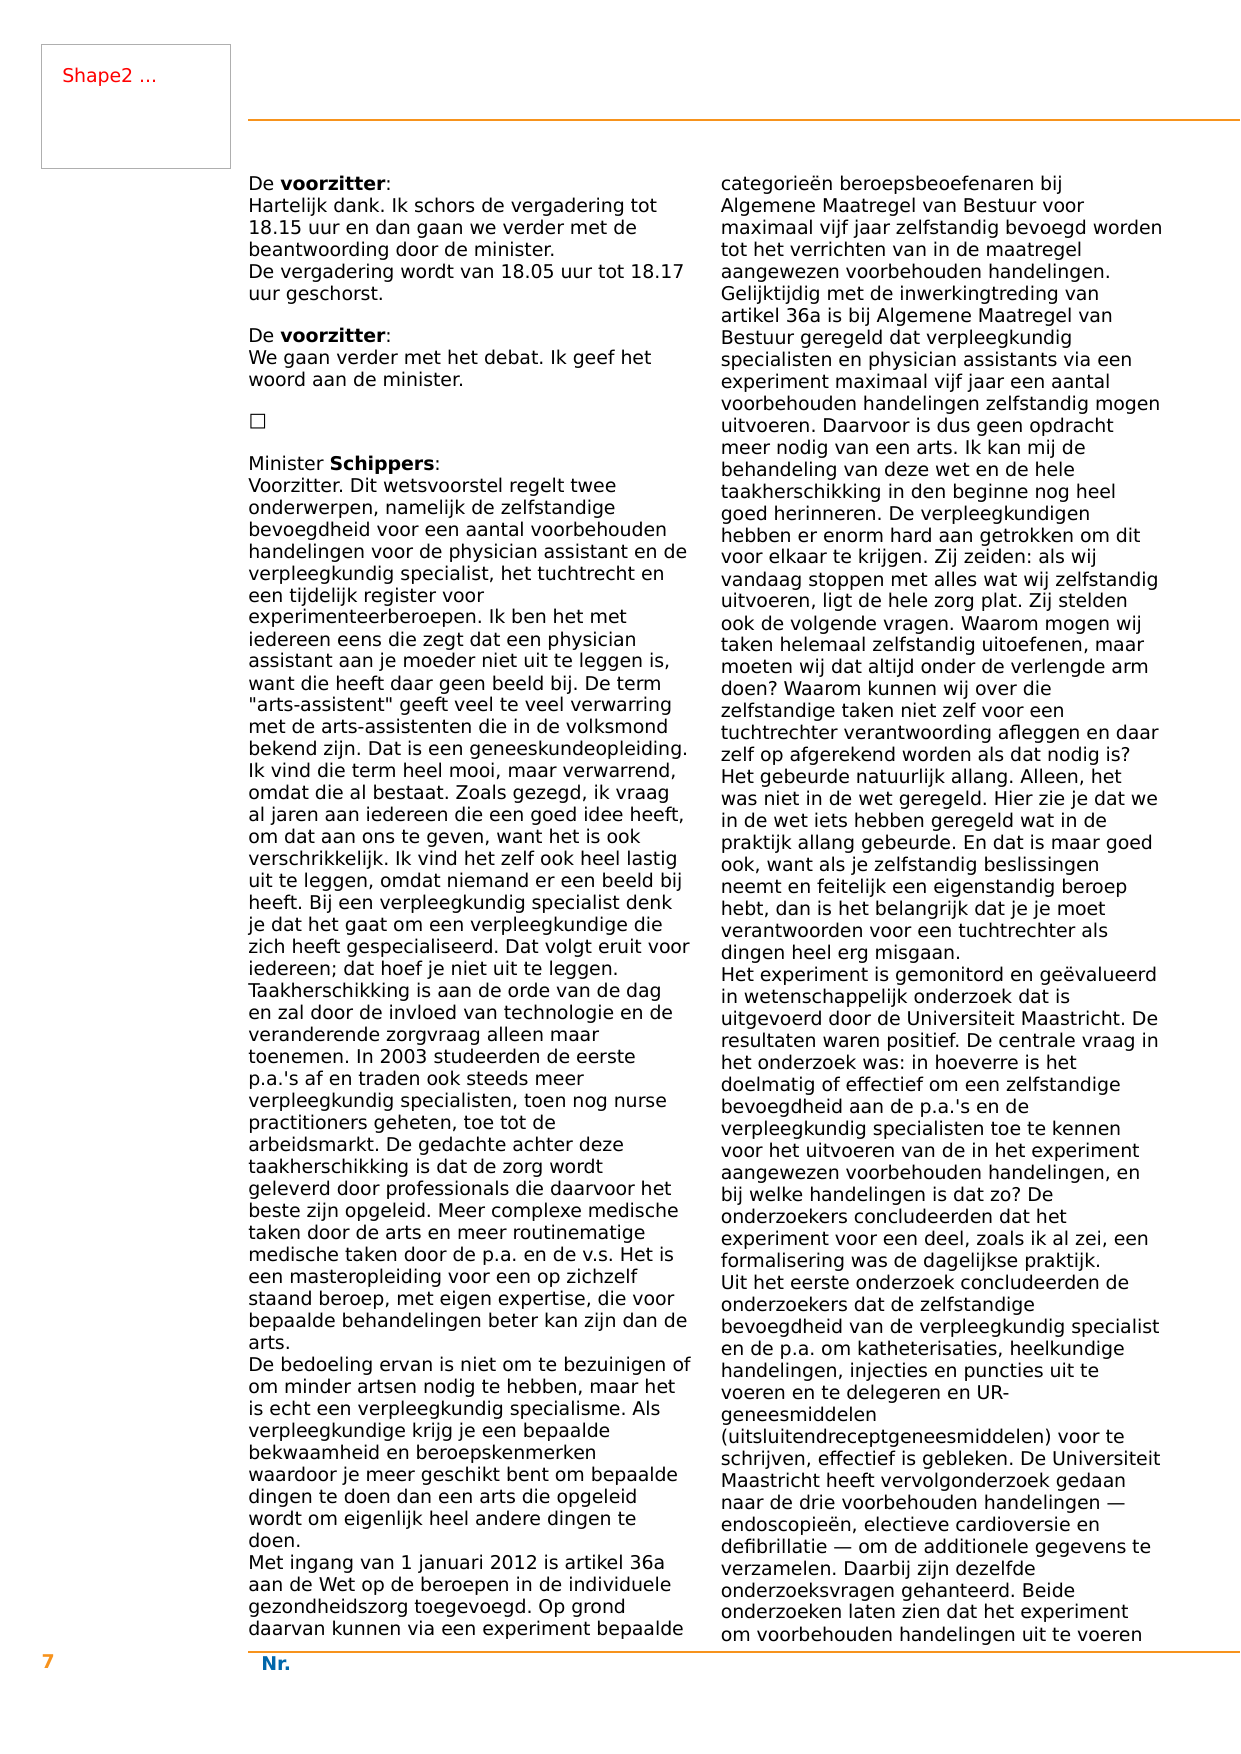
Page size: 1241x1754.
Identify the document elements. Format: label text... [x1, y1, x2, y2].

text Uit het eerste onderzoek concludeerden de onderzoekers dat de zelfstandige bevoegdheid van de verpleegkundig specialist en de p.a. om katheterisaties, heelkundige handelingen, injecties en puncties uit te voeren en te delegeren en UR-geneesmiddelen (uitsluitendreceptgeneesmiddelen) voor te schrijven, effectief is gebleken. De Universiteit Maastricht heeft vervolgonderzoek gedaan naar de drie voorbehouden handelingen — endoscopieën, electieve cardioversie en defibrillatie — om de additionele gegevens te verzamelen. Daarbij zijn dezelfde onderzoeksvragen gehanteerd. Beide onderzoeken laten zien dat het experiment om voorbehouden handelingen uit te voeren [721, 1272, 1163, 1645]
text ⬜ [248, 411, 691, 433]
text Taakherschikking is aan de orde van de dag en zal door de invloed van technologie en de veranderende zorgvraag alleen maar toenemen. In 2003 studeerden de eerste p.a.'s af en traden ook steeds meer verpleegkundig specialisten, toen nog nurse practitioners geheten, toe tot de arbeidsmarkt. De gedachte achter deze taakherschikking is dat de zorg wordt geleverd door professionals die daarvoor het beste zijn opgeleid. Meer complexe medische taken door de arts en meer routinematige medische taken door de p.a. en de v.s. Het is een masteropleiding voor een op zichzelf staand beroep, met eigen expertise, die voor bepaalde behandelingen beter kan zijn dan de arts. [248, 980, 691, 1354]
text De vergadering wordt van 18.05 uur tot 18.17 uur geschorst. [248, 261, 691, 305]
text categorieën beroepsbeoefenaren bij Algemene Maatregel van Bestuur voor maximaal vijf jaar zelfstandig bevoegd worden tot het verrichten van in de maatregel aangewezen voorbehouden handelingen. Gelijktijdig met de inwerkingtreding van artikel 36a is bij Algemene Maatregel van Bestuur geregeld dat verpleegkundig specialisten en physician assistants via een experiment maximaal vijf jaar een aantal voorbehouden handelingen zelfstandig mogen uitvoeren. Daarvoor is dus geen opdracht meer nodig van een arts. Ik kan mij de behandeling van deze wet en de hele taakherschikking in den beginne nog heel goed herinneren. De verpleegkundigen hebben er enorm hard aan getrokken om dit voor elkaar te krijgen. Zij zeiden: als wij vandaag stoppen met alles wat wij zelfstandig uitvoeren, ligt de hele zorg plat. Zij stelden ook de volgende vragen. Waarom mogen wij taken helemaal zelfstandig uitoefenen, maar moeten wij dat altijd onder de verlengde arm doen? Waarom kunnen wij over die zelfstandige taken niet zelf voor een tuchtrechter verantwoording afleggen en daar zelf op afgerekend worden als dat nodig is? Het gebeurde natuurlijk allang. Alleen, het was niet in de wet geregeld. Hier zie je dat we in de wet iets hebben geregeld wat in de praktijk allang gebeurde. En dat is maar goed ook, want als je zelfstandig beslissingen neemt en feitelijk een eigenstandig beroep hebt, dan is het belangrijk dat je je moet verantwoorden voor een tuchtrechter als dingen heel erg misgaan. [721, 173, 1163, 964]
text Het experiment is gemonitord en geëvalueerd in wetenschappelijk onderzoek dat is uitgevoerd door de Universiteit Maastricht. De resultaten waren positief. De centrale vraag in het onderzoek was: in hoeverre is het doelmatig of effectief om een zelfstandige bevoegdheid aan de p.a.'s en de verpleegkundig specialisten toe te kennen voor het uitvoeren van de in het experiment aangewezen voorbehouden handelingen, en bij welke handelingen is dat zo? De onderzoekers concludeerden dat het experiment voor een deel, zoals ik al zei, een formalisering was de dagelijkse praktijk. [721, 964, 1163, 1272]
text Hartelijk dank. Ik schors de vergadering tot 18.15 uur en dan gaan we verder met de beantwoording door de minister. [248, 195, 691, 261]
text De voorzitter: [248, 325, 691, 347]
text De voorzitter: [248, 173, 691, 195]
text Minister Schippers: [248, 453, 691, 474]
text We gaan verder met het debat. Ik geef het woord aan de minister. [248, 347, 691, 391]
text Met ingang van 1 januari 2012 is artikel 36a aan de Wet op de beroepen in de individuele gezondheidszorg toegevoegd. Op grond daarvan kunnen via een experiment bepaalde [248, 1552, 691, 1639]
text De bedoeling ervan is niet om te bezuinigen of om minder artsen nodig te hebben, maar het is echt een verpleegkundig specialisme. Als verpleegkundige krijg je een bepaalde bekwaamheid en beroepskenmerken waardoor je meer geschikt bent om bepaalde dingen te doen dan een arts die opgeleid wordt om eigenlijk heel andere dingen te doen. [248, 1354, 691, 1552]
text Voorzitter. Dit wetsvoorstel regelt twee onderwerpen, namelijk de zelfstandige bevoegdheid voor een aantal voorbehouden handelingen voor de physician assistant en de verpleegkundig specialist, het tuchtrecht en een tijdelijk register voor experimenteerberoepen. Ik ben het met iedereen eens die zegt dat een physician assistant aan je moeder niet uit te leggen is, want die heeft daar geen beeld bij. De term "arts-assistent" geeft veel te veel verwarring met de arts-assistenten die in de volksmond bekend zijn. Dat is een geneeskundeopleiding. Ik vind die term heel mooi, maar verwarrend, omdat die al bestaat. Zoals gezegd, ik vraag al jaren aan iedereen die een goed idee heeft, om dat aan ons te geven, want het is ook verschrikkelijk. Ik vind het zelf ook heel lastig uit te leggen, omdat niemand er een beeld bij heeft. Bij een verpleegkundig specialist denk je dat het gaat om een verpleegkundige die zich heeft gespecialiseerd. Dat volgt eruit voor iedereen; dat hoef je niet uit te leggen. [248, 474, 691, 980]
